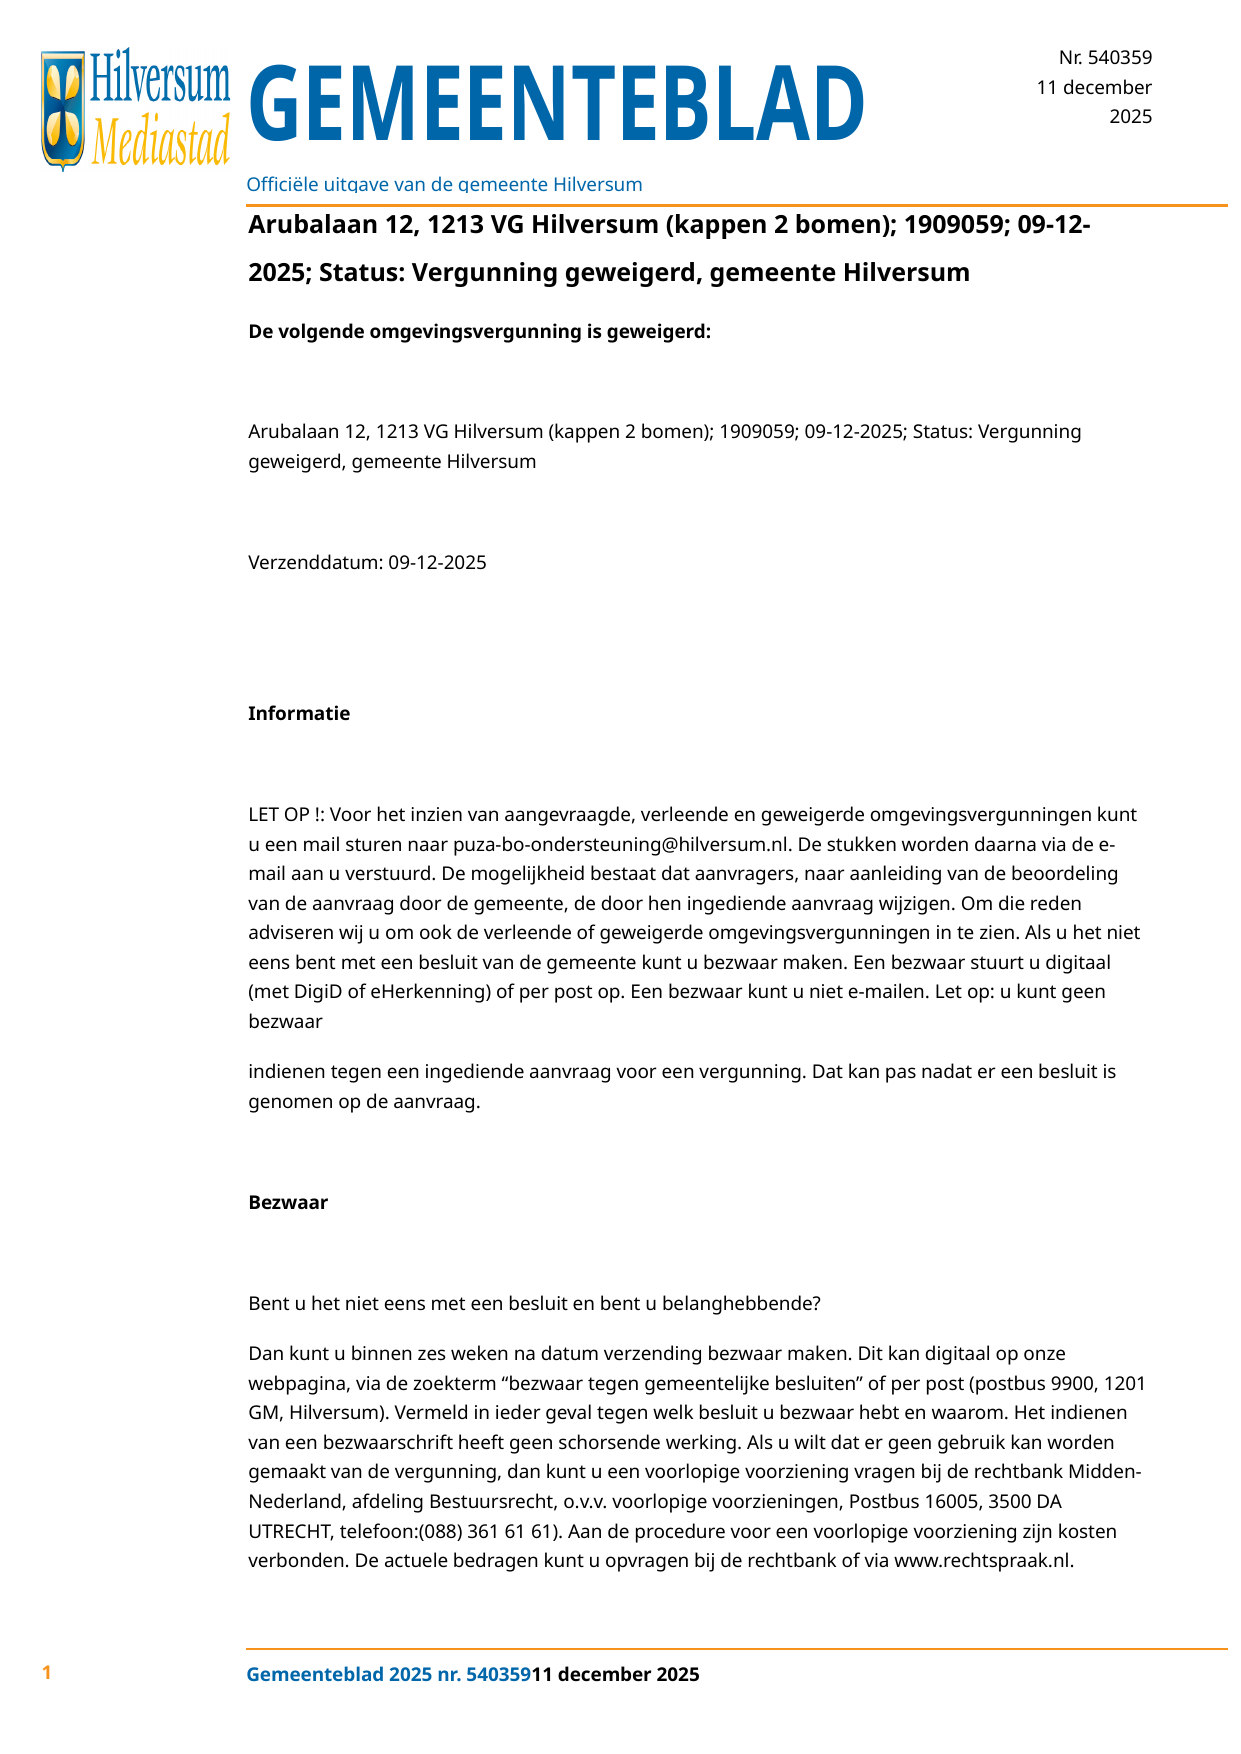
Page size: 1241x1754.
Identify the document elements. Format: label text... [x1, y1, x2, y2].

text indienen tegen een ingediende aanvraag voor een vergunning. Dat kan pas nadat er een besluit is genomen op de aanvraag. [248, 1059, 1152, 1114]
text Bent u het niet eens met een besluit en bent u belanghebbende? [248, 1290, 1152, 1316]
text Arubalaan 12, 1213 VG Hilversum (kappen 2 bomen); 1909059; 09-12-2025; Status: Vergunning geweigerd, gemeente Hilversum [248, 207, 1152, 288]
picture [41, 47, 231, 172]
text Dan kunt u binnen zes weken na datum verzending bezwaar maken. Dit kan digitaal op onze webpagina, via de zoekterm “bezwaar tegen gemeentelijke besluiten” of per post (postbus 9900, 1201 GM, Hilversum). Vermeld in ieder geval tegen welk besluit u bezwaar hebt en waarom. Het indienen van een bezwaarschrift heeft geen schorsende werking. Als u wilt dat er geen gebruik kan worden gemaakt van de vergunning, dan kunt u een voorlopige voorziening vragen bij de rechtbank Midden-Nederland, afdeling Bestuursrecht, o.v.v. voorlopige voorzieningen, Postbus 16005, 3500 DA UTRECHT, telefoon:(088) 361 61 61). Aan de procedure voor een voorlopige voorziening zijn kosten verbonden. De actuele bedragen kunt u opvragen bij de rechtbank of via www.rechtspraak.nl. [248, 1340, 1152, 1573]
text LET OP !: Voor het inzien van aangevraagde, verleende en geweigerde omgevingsvergunningen kunt u een mail sturen naar puza-bo-ondersteuning@hilversum.nl. De stukken worden daarna via de e-mail aan u verstuurd. De mogelijkheid bestaat dat aanvragers, naar aanleiding van de beoordeling van de aanvraag door de gemeente, de door hen ingediende aanvraag wijzigen. Om die reden adviseren wij u om ook de verleende of geweigerde omgevingsvergunningen in te zien. Als u het niet eens bent met een besluit van de gemeente kunt u bezwaar maken. Een bezwaar stuurt u digitaal (met DigiD of eHerkenning) of per post op. Een bezwaar kunt u niet e-mailen. Let op: u kunt geen bezwaar [248, 801, 1152, 1034]
text Verzenddatum: 09-12-2025 [248, 549, 1152, 575]
text Arubalaan 12, 1213 VG Hilversum (kappen 2 bomen); 1909059; 09-12-2025; Status: Vergunning geweigerd, gemeente Hilversum [248, 419, 1152, 474]
text De volgende omgevingsvergunning is geweigerd: [248, 318, 1152, 344]
text Informatie [248, 700, 1152, 726]
text Bezwaar [248, 1189, 1152, 1215]
